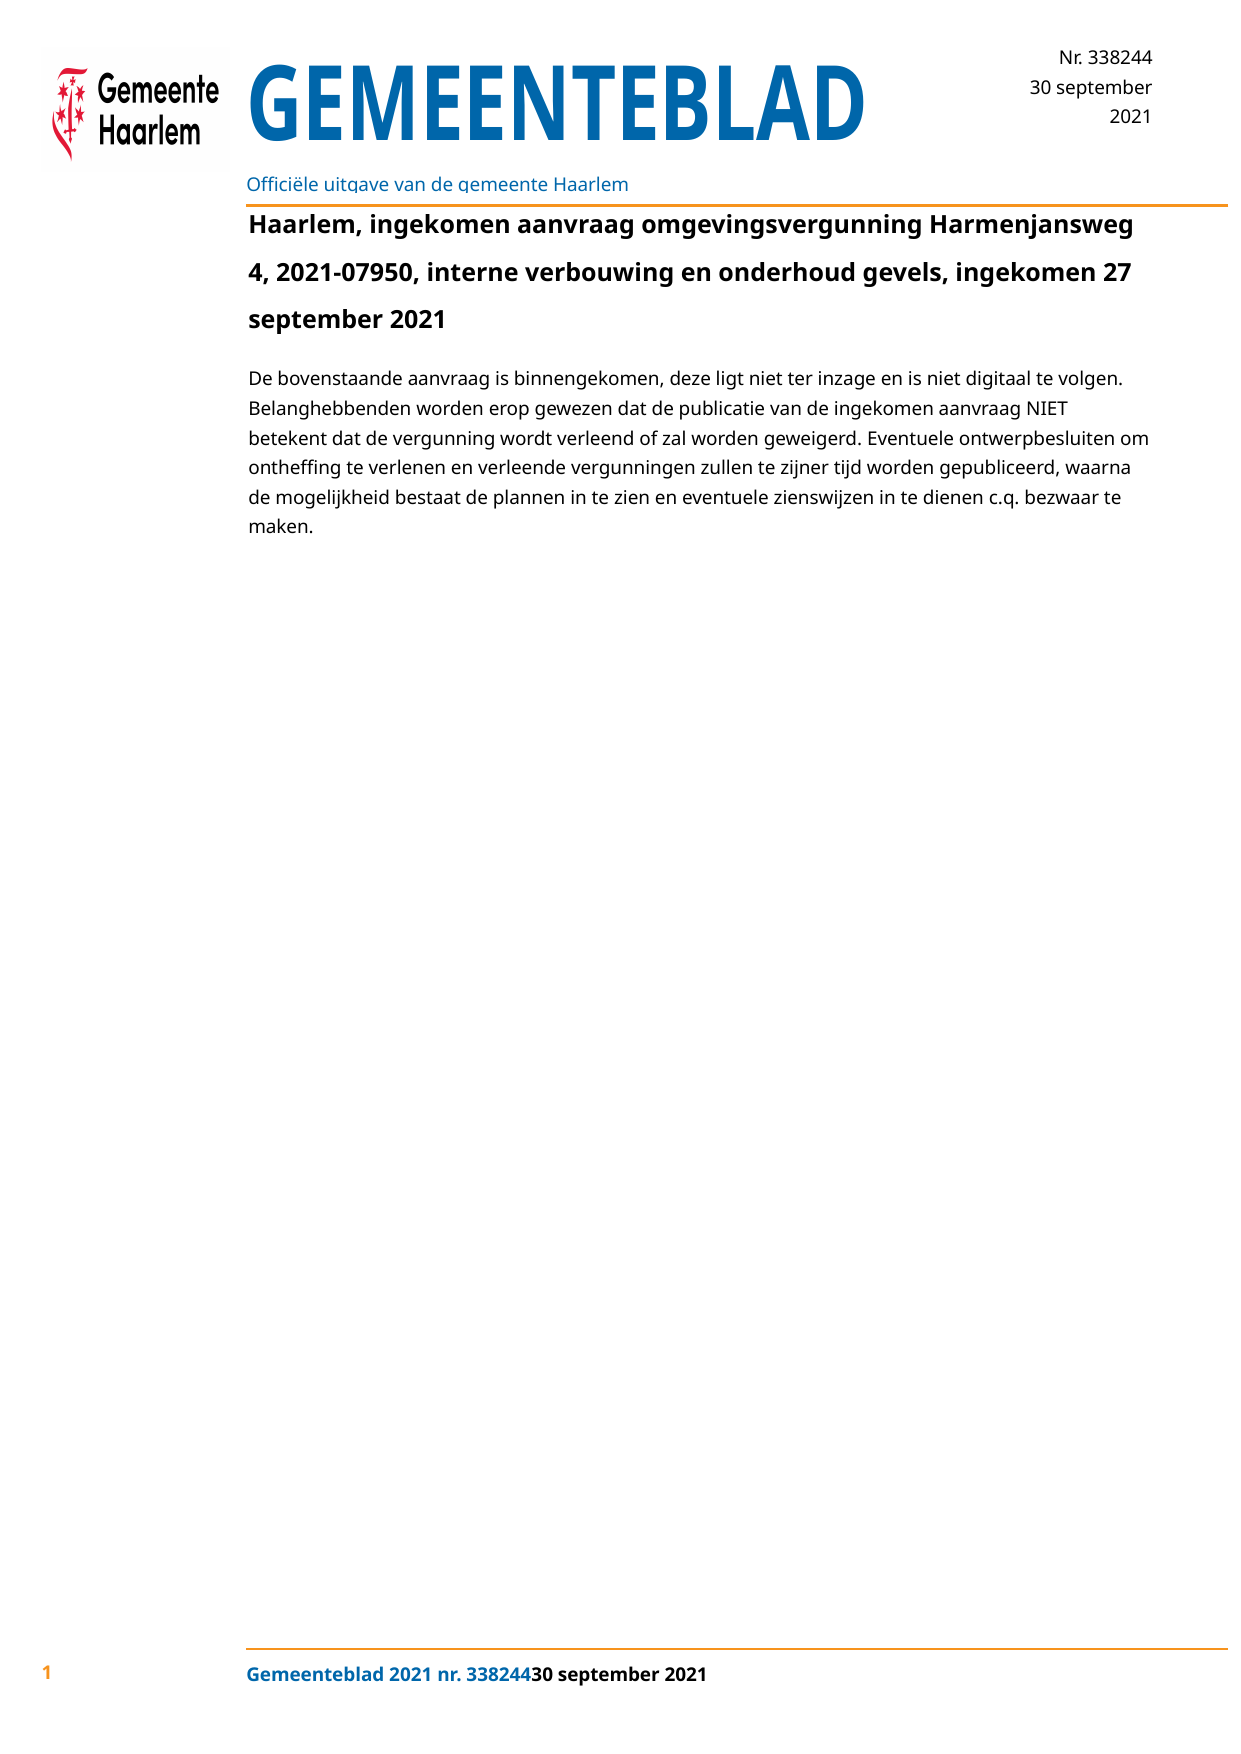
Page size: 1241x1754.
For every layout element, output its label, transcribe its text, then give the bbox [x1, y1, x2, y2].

text De bovenstaande aanvraag is binnengekomen, deze ligt niet ter inzage en is niet digitaal te volgen. Belanghebbenden worden erop gewezen dat de publicatie van de ingekomen aanvraag NIET betekent dat de vergunning wordt verleend of zal worden geweigerd. Eventuele ontwerpbesluiten om ontheffing te verlenen en verleende vergunningen zullen te zijner tijd worden gepubliceerd, waarna de mogelijkheid bestaat de plannen in te zien en eventuele zienswijzen in te dienen c.q. bezwaar te maken. [248, 366, 1152, 539]
text Haarlem, ingekomen aanvraag omgevingsvergunning Harmenjansweg 4, 2021-07950, interne verbouwing en onderhoud gevels, ingekomen 27 september 2021 [248, 207, 1152, 336]
picture [41, 47, 231, 172]
